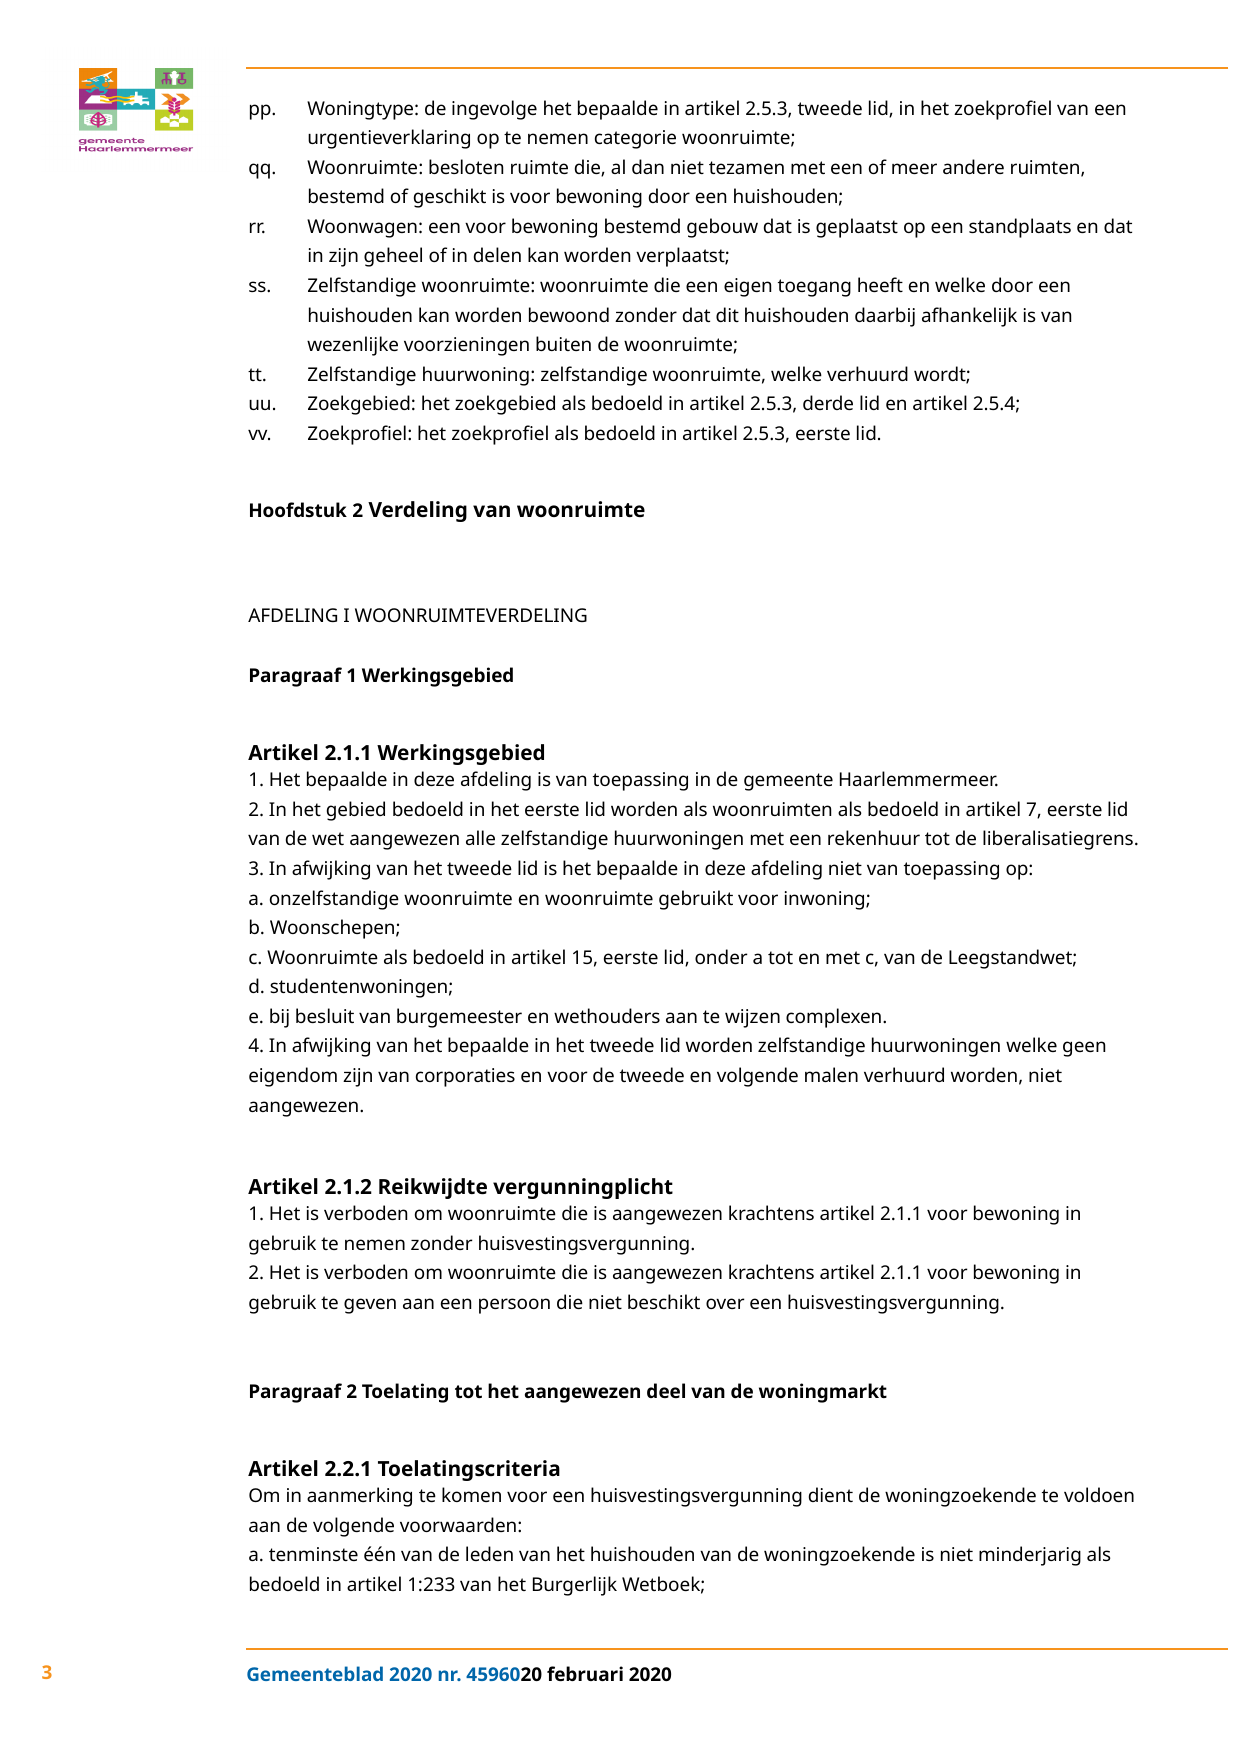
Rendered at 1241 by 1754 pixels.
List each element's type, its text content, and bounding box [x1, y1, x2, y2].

list Zelfstandige huurwoning: zelfstandige woonruimte, welke verhuurd wordt; [248, 361, 1152, 387]
text 1. Het bepaalde in deze afdeling is van toepassing in de gemeente Haarlemmermeer. [248, 766, 1152, 792]
list Zelfstandige woonruimte: woonruimte die een eigen toegang heeft en welke door een huishouden kan worden bewoond zonder dat dit huishouden daarbij afhankelijk is van wezenlijke voorzieningen buiten de woonruimte; [248, 272, 1152, 357]
text a. tenminste één van de leden van het huishouden van de woningzoekende is niet minderjarig als bedoeld in artikel 1:233 van het Burgerlijk Wetboek; [248, 1542, 1152, 1597]
list Woonwagen: een voor bewoning bestemd gebouw dat is geplaatst op een standplaats en dat in zijn geheel of in delen kan worden verplaatst; [248, 213, 1152, 268]
text Hoofdstuk 2 Verdeling van woonruimte [248, 495, 1152, 524]
text e. bij besluit van burgemeester en wethouders aan te wijzen complexen. [248, 1003, 1152, 1029]
text 4. In afwijking van het bepaalde in het tweede lid worden zelfstandige huurwoningen welke geen eigendom zijn van corporaties en voor de tweede en volgende malen verhuurd worden, niet aangewezen. [248, 1033, 1152, 1118]
list Woonruimte: besloten ruimte die, al dan niet tezamen met een of meer andere ruimten, bestemd of geschikt is voor bewoning door een huishouden; [248, 154, 1152, 209]
text Artikel 2.2.1 Toelatingscriteria [248, 1454, 1152, 1482]
list Zoekgebied: het zoekgebied als bedoeld in artikel 2.5.3, derde lid en artikel 2.5.4; [248, 391, 1152, 416]
picture [41, 47, 231, 172]
text c. Woonruimte als bedoeld in artikel 15, eerste lid, onder a tot en met c, van de Leegstandwet; [248, 944, 1152, 970]
text 2. Het is verboden om woonruimte die is aangewezen krachtens artikel 2.1.1 voor bewoning in gebruik te geven aan een persoon die niet beschikt over een huisvestingsvergunning. [248, 1259, 1152, 1315]
text Om in aanmerking te komen voor een huisvestingsvergunning dient de woningzoekende te voldoen aan de volgende voorwaarden: [248, 1482, 1152, 1538]
text d. studentenwoningen; [248, 973, 1152, 999]
text 1. Het is verboden om woonruimte die is aangewezen krachtens artikel 2.1.1 voor bewoning in gebruik te nemen zonder huisvestingsvergunning. [248, 1200, 1152, 1256]
text Artikel 2.1.2 Reikwijdte vergunningplicht [248, 1172, 1152, 1200]
text 2. In het gebied bedoeld in het eerste lid worden als woonruimten als bedoeld in artikel 7, eerste lid van de wet aangewezen alle zelfstandige huurwoningen met een rekenhuur tot de liberalisatiegrens. [248, 796, 1152, 851]
text Artikel 2.1.1 Werkingsgebied [248, 738, 1152, 766]
list Zoekprofiel: het zoekprofiel als bedoeld in artikel 2.5.3, eerste lid. [248, 420, 1152, 446]
text AFDELING I WOONRUIMTEVERDELING [248, 603, 1152, 628]
list Woningtype: de ingevolge het bepaalde in artikel 2.5.3, tweede lid, in het zoekprofiel van een urgentieverklaring op te nemen categorie woonruimte; [248, 95, 1152, 150]
text Paragraaf 1 Werkingsgebied [248, 662, 1152, 688]
text a. onzelfstandige woonruimte en woonruimte gebruikt voor inwoning; [248, 885, 1152, 911]
text 3. In afwijking van het tweede lid is het bepaalde in deze afdeling niet van toepassing op: [248, 855, 1152, 881]
text b. Woonschepen; [248, 914, 1152, 940]
text Paragraaf 2 Toelating tot het aangewezen deel van de woningmarkt [248, 1378, 1152, 1403]
